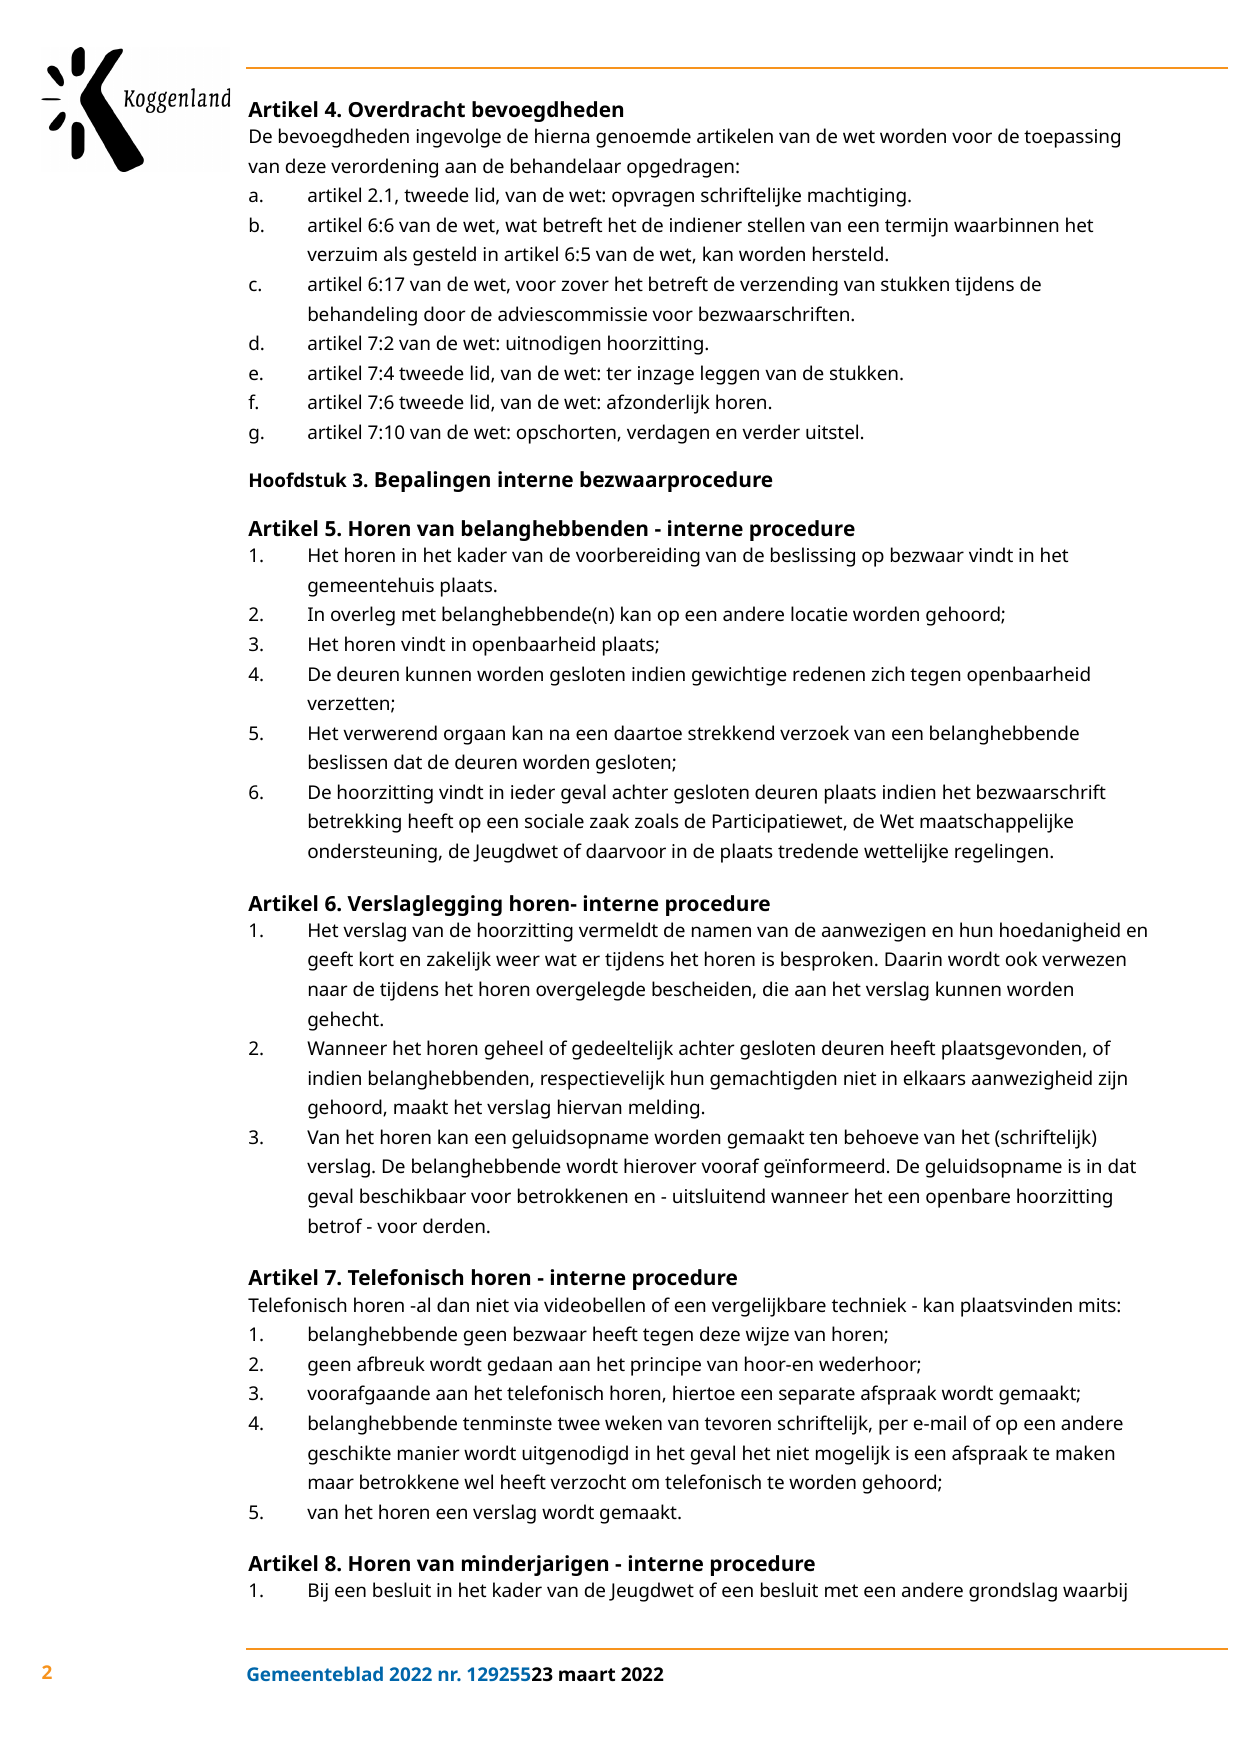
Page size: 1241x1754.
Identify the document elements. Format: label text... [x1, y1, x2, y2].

list Het verslag van de hoorzitting vermeldt de namen van de aanwezigen en hun hoedanigheid en geeft kort en zakelijk weer wat er tijdens het horen is besproken. Daarin wordt ook verwezen naar de tijdens het horen overgelegde bescheiden, die aan het verslag kunnen worden gehecht. [248, 917, 1152, 1032]
picture [41, 47, 231, 172]
list belanghebbende geen bezwaar heeft tegen deze wijze van horen; [248, 1321, 1152, 1347]
list artikel 6:17 van de wet, voor zover het betreft de verzending van stukken tijdens de behandeling door de adviescommissie voor bezwaarschriften. [248, 271, 1152, 326]
list artikel 7:4 tweede lid, van de wet: ter inzage leggen van de stukken. [248, 360, 1152, 386]
list Het horen in het kader van de voorbereiding van de beslissing op bezwaar vindt in het gemeentehuis plaats. [248, 542, 1152, 598]
text Artikel 4. Overdracht bevoegdheden [248, 95, 1152, 123]
list artikel 7:2 van de wet: uitnodigen hoorzitting. [248, 330, 1152, 356]
list Bij een besluit in het kader van de Jeugdwet of een besluit met een andere grondslag waarbij [248, 1578, 1152, 1603]
list artikel 2.1, tweede lid, van de wet: opvragen schriftelijke machtiging. [248, 182, 1152, 208]
text De bevoegdheden ingevolge de hierna genoemde artikelen van de wet worden voor de toepassing van deze verordening aan de behandelaar opgedragen: [248, 123, 1152, 178]
list geen afbreuk wordt gedaan aan het principe van hoor-en wederhoor; [248, 1351, 1152, 1377]
text Telefonisch horen -al dan niet via videobellen of een vergelijkbare techniek - kan plaatsvinden mits: [248, 1292, 1152, 1317]
text Artikel 8. Horen van minderjarigen - interne procedure [248, 1549, 1152, 1578]
list artikel 7:6 tweede lid, van de wet: afzonderlijk horen. [248, 389, 1152, 415]
text Artikel 7. Telefonisch horen - interne procedure [248, 1263, 1152, 1292]
text Hoofdstuk 3. Bepalingen interne bezwaarprocedure [248, 465, 1152, 493]
list artikel 6:6 van de wet, wat betreft het de indiener stellen van een termijn waarbinnen het verzuim als gesteld in artikel 6:5 van de wet, kan worden hersteld. [248, 212, 1152, 267]
text Artikel 5. Horen van belanghebbenden - interne procedure [248, 514, 1152, 542]
list Wanneer het horen geheel of gedeeltelijk achter gesloten deuren heeft plaatsgevonden, of indien belanghebbenden, respectievelijk hun gemachtigden niet in elkaars aanwezigheid zijn gehoord, maakt het verslag hiervan melding. [248, 1035, 1152, 1120]
list Van het horen kan een geluidsopname worden gemaakt ten behoeve van het (schriftelijk) verslag. De belanghebbende wordt hierover vooraf geïnformeerd. De geluidsopname is in dat geval beschikbaar voor betrokkenen en - uitsluitend wanneer het een openbare hoorzitting betrof - voor derden. [248, 1124, 1152, 1239]
list Het horen vindt in openbaarheid plaats; [248, 631, 1152, 657]
list In overleg met belanghebbende(n) kan op een andere locatie worden gehoord; [248, 602, 1152, 627]
list De deuren kunnen worden gesloten indien gewichtige redenen zich tegen openbaarheid verzetten; [248, 661, 1152, 716]
list belanghebbende tenminste twee weken van tevoren schriftelijk, per e-mail of op een andere geschikte manier wordt uitgenodigd in het geval het niet mogelijk is een afspraak te maken maar betrokkene wel heeft verzocht om telefonisch te worden gehoord; [248, 1410, 1152, 1495]
list voorafgaande aan het telefonisch horen, hiertoe een separate afspraak wordt gemaakt; [248, 1381, 1152, 1406]
list Het verwerend orgaan kan na een daartoe strekkend verzoek van een belanghebbende beslissen dat de deuren worden gesloten; [248, 720, 1152, 775]
list artikel 7:10 van de wet: opschorten, verdagen en verder uitstel. [248, 419, 1152, 445]
list De hoorzitting vindt in ieder geval achter gesloten deuren plaats indien het bezwaarschrift betrekking heeft op een sociale zaak zoals de Participatiewet, de Wet maatschappelijke ondersteuning, de Jeugdwet of daarvoor in de plaats tredende wettelijke regelingen. [248, 779, 1152, 864]
list van het horen een verslag wordt gemaakt. [248, 1499, 1152, 1524]
text Artikel 6. Verslaglegging horen- interne procedure [248, 889, 1152, 917]
